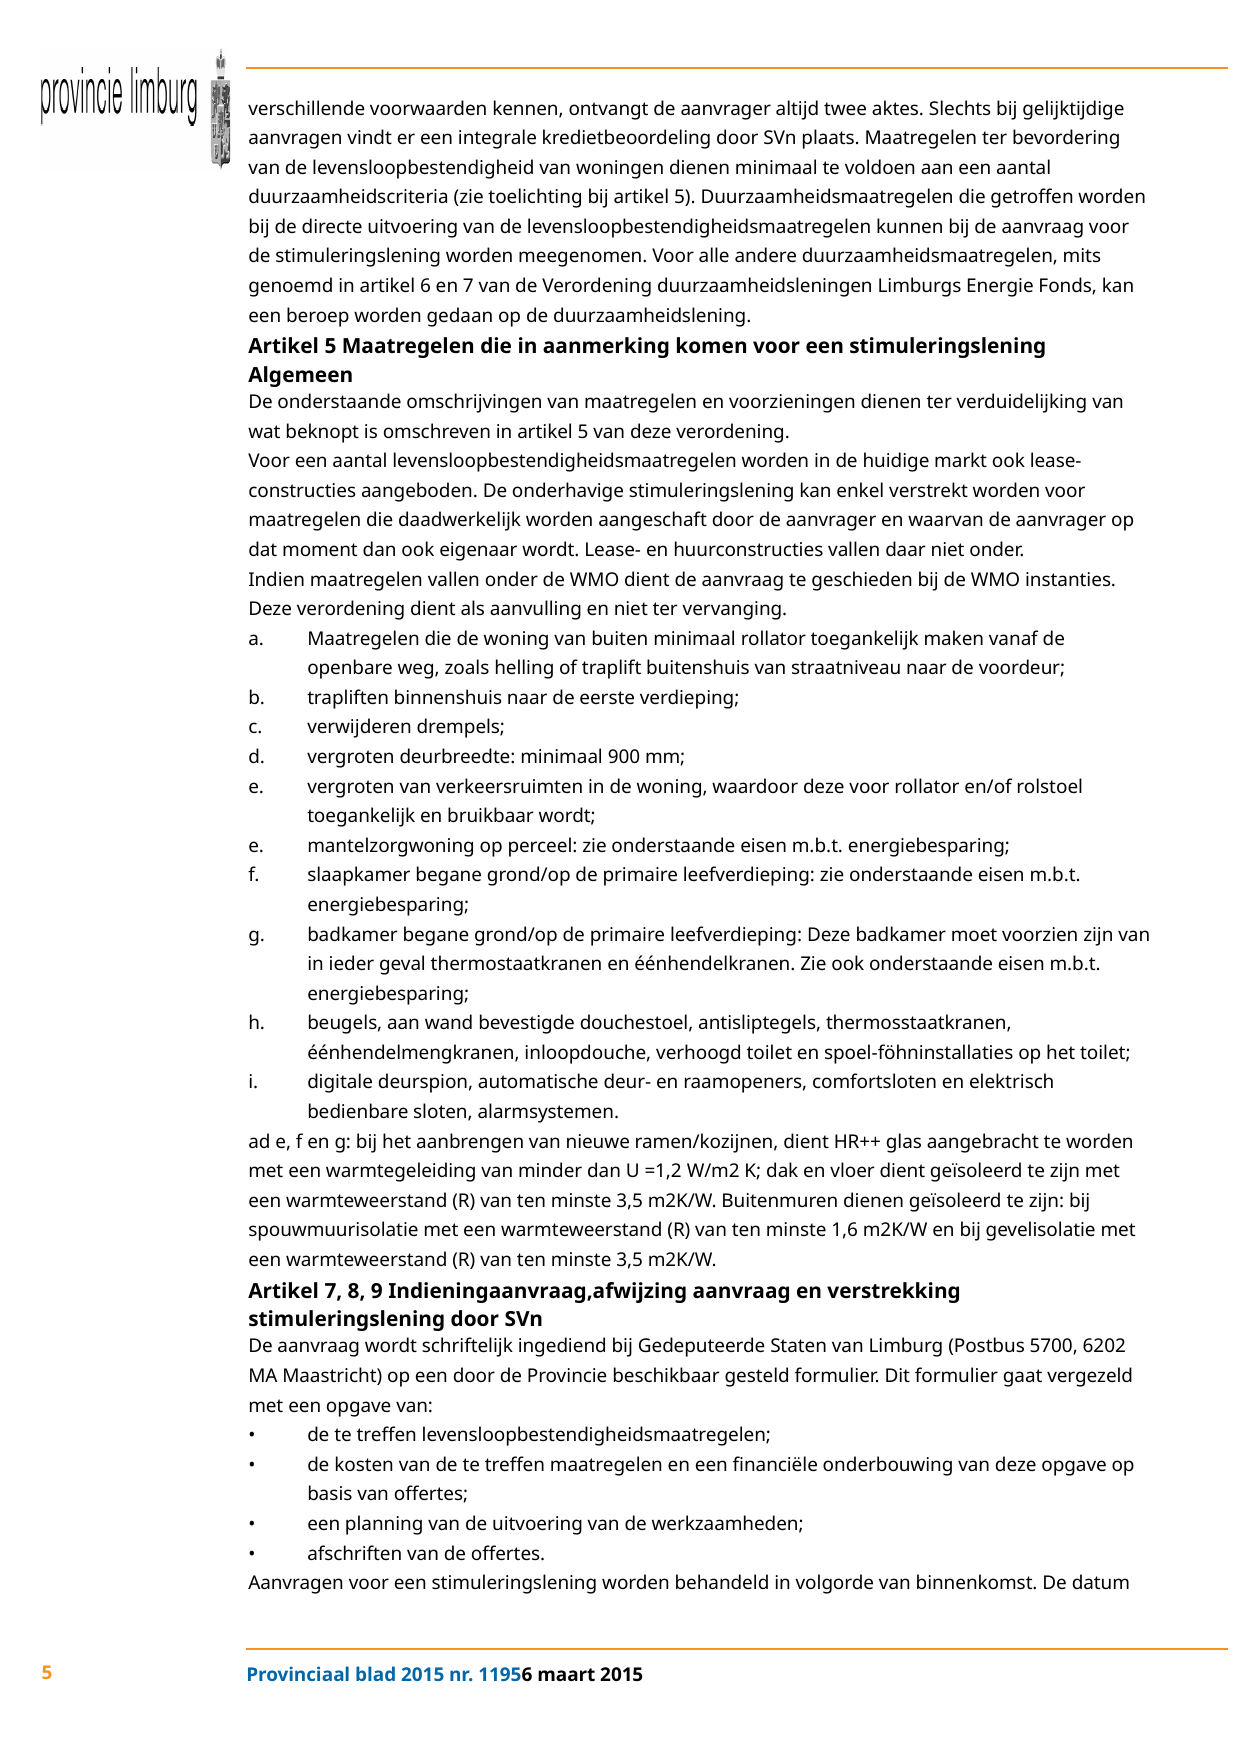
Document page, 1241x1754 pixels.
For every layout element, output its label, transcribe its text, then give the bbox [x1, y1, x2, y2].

list slaapkamer begane grond/op de primaire leefverdieping: zie onderstaande eisen m.b.t. energiebesparing; [248, 862, 1152, 917]
list trapliften binnenshuis naar de eerste verdieping; [248, 684, 1152, 710]
text Indien maatregelen vallen onder de WMO dient de aanvraag te geschieden bij de WMO instanties. Deze verordening dient als aanvulling en niet ter vervanging. [248, 566, 1152, 621]
list vergroten deurbreedte: minimaal 900 mm; [248, 743, 1152, 769]
text Artikel 7, 8, 9 Indieningaanvraag,afwijzing aanvraag en verstrekking stimuleringslening door SVn [248, 1276, 1152, 1333]
list vergroten van verkeersruimten in de woning, waardoor deze voor rollator en/of rolstoel toegankelijk en bruikbaar wordt; [248, 773, 1152, 828]
list afschriften van de offertes. [248, 1540, 1152, 1566]
list een planning van de uitvoering van de werkzaamheden; [248, 1510, 1152, 1536]
list badkamer begane grond/op de primaire leefverdieping: Deze badkamer moet voorzien zijn van in ieder geval thermostaatkranen en éénhendelkranen. Zie ook onderstaande eisen m.b.t. energiebesparing; [248, 921, 1152, 1006]
list beugels, aan wand bevestigde douchestoel, antisliptegels, thermosstaatkranen, éénhendelmengkranen, inloopdouche, verhoogd toilet en spoel-föhninstallaties op het toilet; [248, 1009, 1152, 1065]
text Voor een aantal levensloopbestendigheidsmaatregelen worden in de huidige markt ook lease-constructies aangeboden. De onderhavige stimuleringslening kan enkel verstrekt worden voor maatregelen die daadwerkelijk worden aangeschaft door de aanvrager en waarvan de aanvrager op dat moment dan ook eigenaar wordt. Lease- en huurconstructies vallen daar niet onder. [248, 447, 1152, 562]
text De aanvraag wordt schriftelijk ingediend bij Gedeputeerde Staten van Limburg (Postbus 5700, 6202 MA Maastricht) op een door de Provincie beschikbaar gesteld formulier. Dit formulier gaat vergezeld met een opgave van: [248, 1333, 1152, 1418]
list Maatregelen die de woning van buiten minimaal rollator toegankelijk maken vanaf de openbare weg, zoals helling of traplift buitenshuis van straatniveau naar de voordeur; [248, 625, 1152, 680]
list digitale deurspion, automatische deur- en raamopeners, comfortsloten en elektrisch bedienbare sloten, alarmsystemen. [248, 1069, 1152, 1124]
text ad e, f en g: bij het aanbrengen van nieuwe ramen/kozijnen, dient HR++ glas aangebracht te worden met een warmtegeleiding van minder dan U =1,2 W/m2 K; dak en vloer dient geïsoleerd te zijn met een warmteweerstand (R) van ten minste 3,5 m2K/W. Buitenmuren dienen geïsoleerd te zijn: bij spouwmuurisolatie met een warmteweerstand (R) van ten minste 1,6 m2K/W en bij gevelisolatie met een warmteweerstand (R) van ten minste 3,5 m2K/W. [248, 1128, 1152, 1272]
text verschillende voorwaarden kennen, ontvangt de aanvrager altijd twee aktes. Slechts bij gelijktijdige aanvragen vindt er een integrale kredietbeoordeling door SVn plaats. Maatregelen ter bevordering van de levensloopbestendigheid van woningen dienen minimaal te voldoen aan een aantal duurzaamheidscriteria (zie toelichting bij artikel 5). Duurzaamheidsmaatregelen die getroffen worden bij de directe uitvoering van de levensloopbestendigheidsmaatregelen kunnen bij de aanvraag voor de stimuleringslening worden meegenomen. Voor alle andere duurzaamheidsmaatregelen, mits genoemd in artikel 6 en 7 van de Verordening duurzaamheidsleningen Limburgs Energie Fonds, kan een beroep worden gedaan op de duurzaamheidslening. [248, 95, 1152, 328]
list de kosten van de te treffen maatregelen en een financiële onderbouwing van deze opgave op basis van offertes; [248, 1451, 1152, 1506]
text Artikel 5 Maatregelen die in aanmerking komen voor een stimuleringslening [248, 331, 1152, 360]
text De onderstaande omschrijvingen van maatregelen en voorzieningen dienen ter verduidelijking van wat beknopt is omschreven in artikel 5 van deze verordening. [248, 388, 1152, 444]
text Aanvragen voor een stimuleringslening worden behandeld in volgorde van binnenkomst. De datum [248, 1569, 1152, 1595]
list verwijderen drempels; [248, 714, 1152, 739]
text Algemeen [248, 360, 1152, 388]
picture [41, 47, 231, 172]
list mantelzorgwoning op perceel: zie onderstaande eisen m.b.t. energiebesparing; [248, 832, 1152, 858]
list de te treffen levensloopbestendigheidsmaatregelen; [248, 1421, 1152, 1447]
